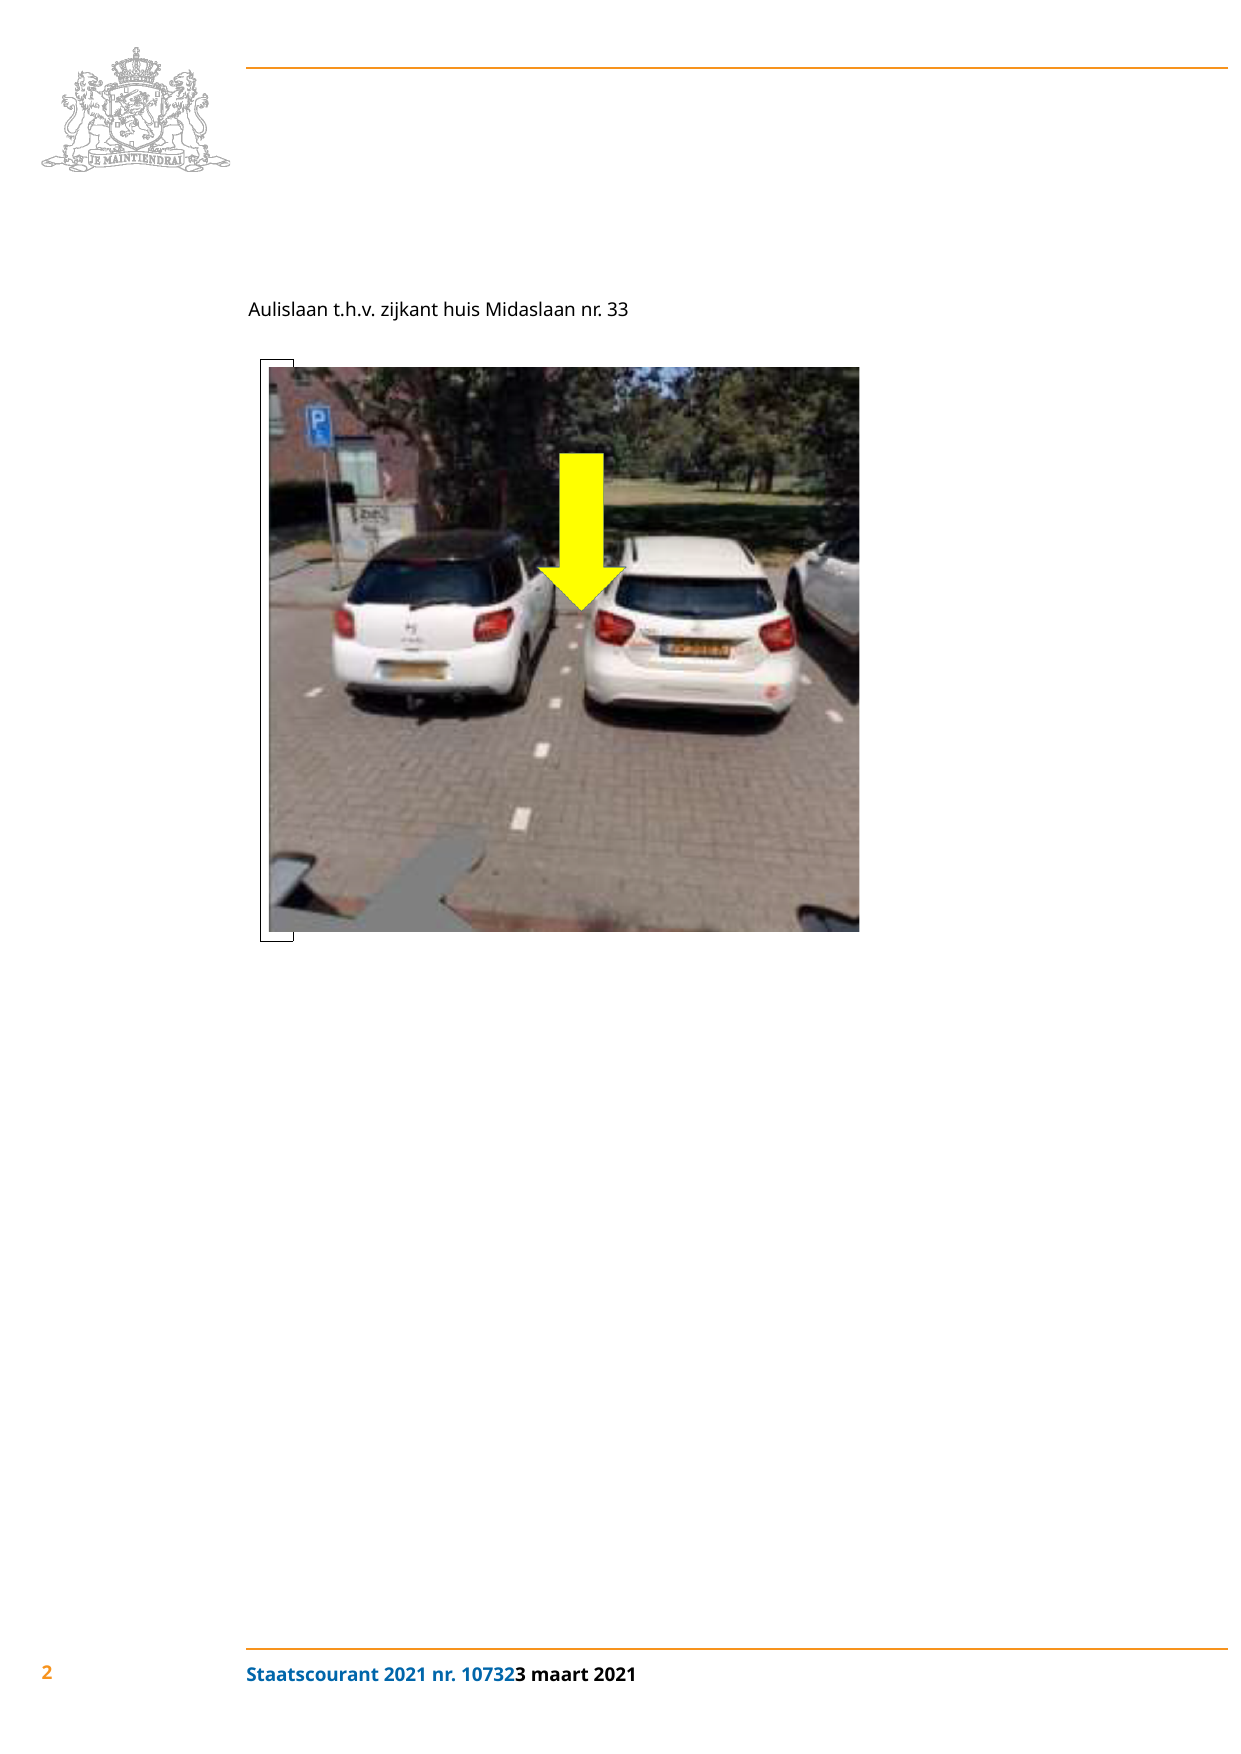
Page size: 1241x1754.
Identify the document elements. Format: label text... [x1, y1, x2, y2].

text Aulislaan t.h.v. zijkant huis Midaslaan nr. 33 [248, 296, 1152, 322]
picture [268, 367, 860, 932]
picture [41, 47, 231, 172]
